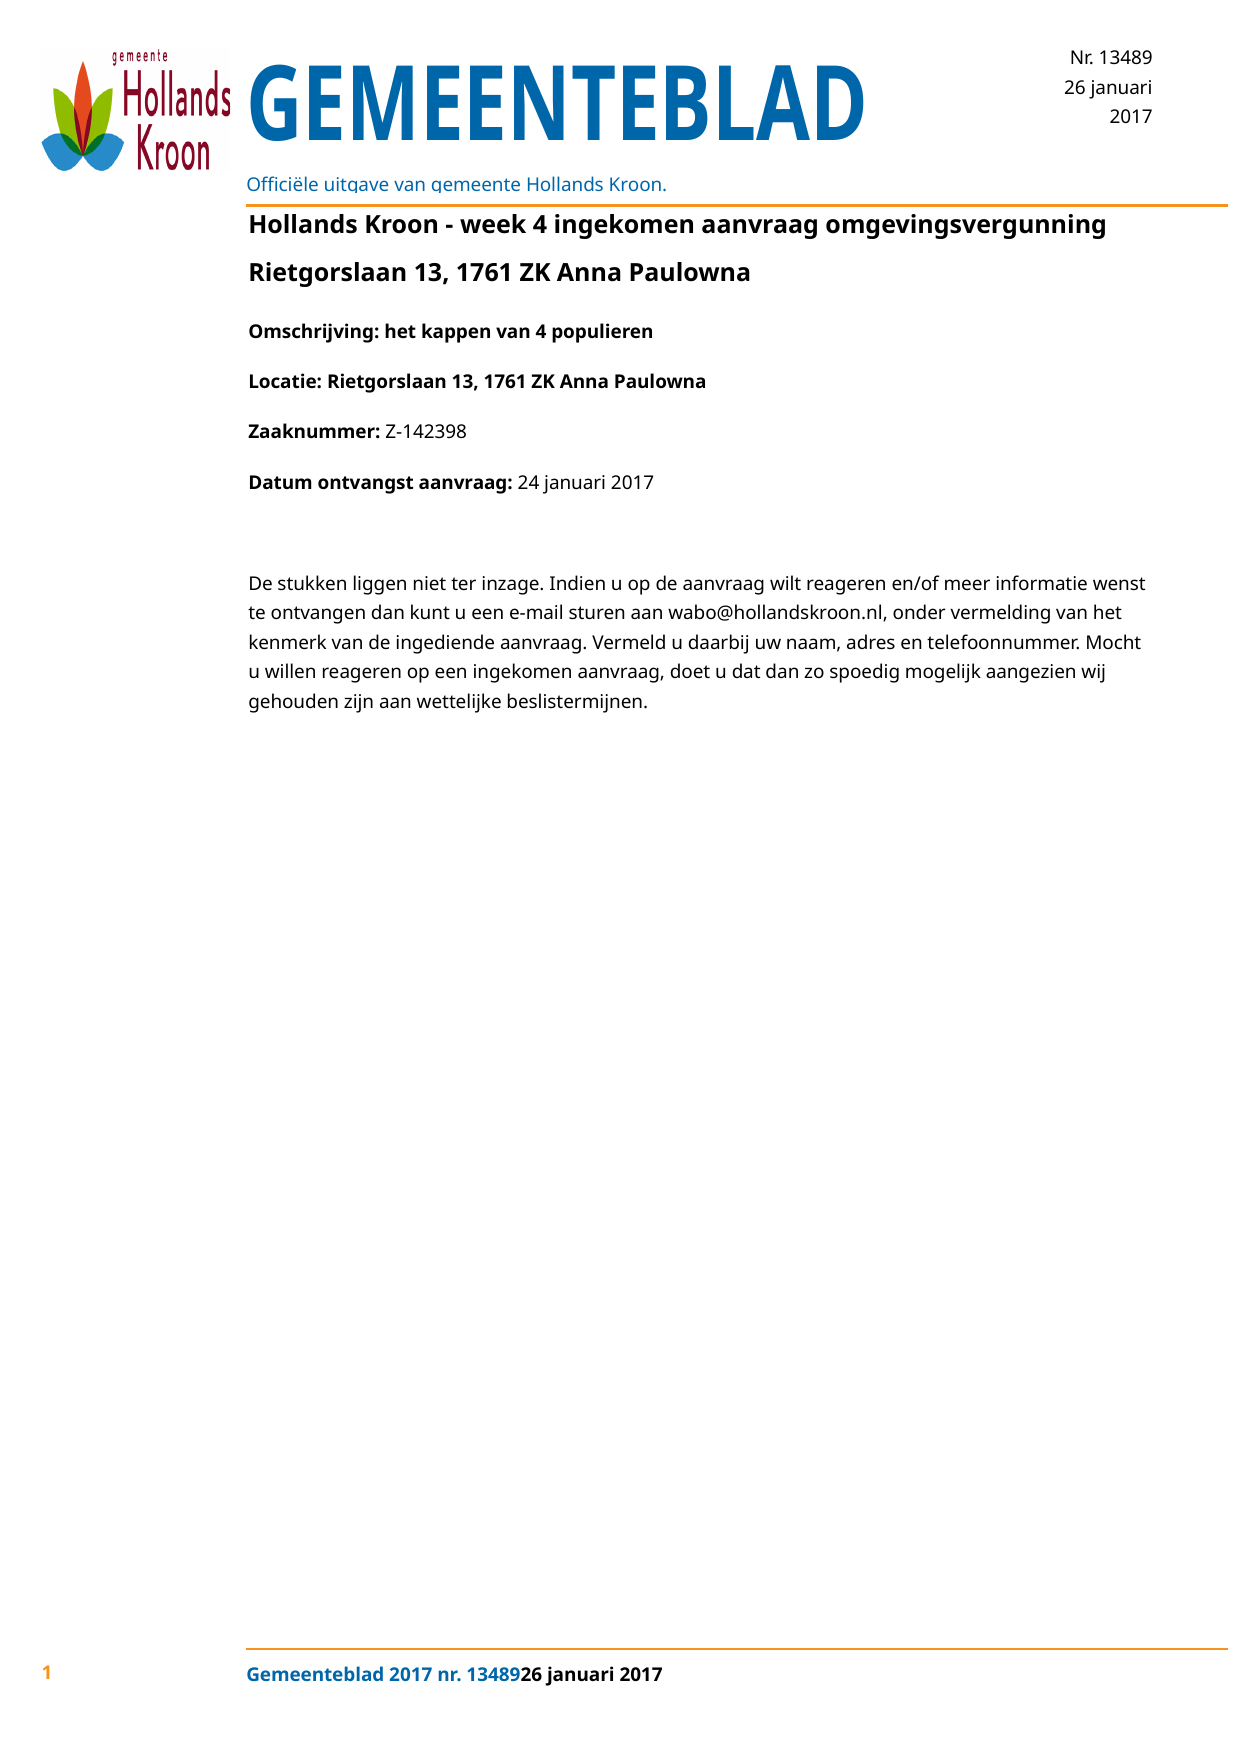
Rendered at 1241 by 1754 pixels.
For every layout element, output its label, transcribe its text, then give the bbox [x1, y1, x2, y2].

text De stukken liggen niet ter inzage. Indien u op de aanvraag wilt reageren en/of meer informatie wenst te ontvangen dan kunt u een e-mail sturen aan wabo@hollandskroon.nl, onder vermelding van het kenmerk van de ingediende aanvraag. Vermeld u daarbij uw naam, adres en telefoonnummer. Mocht u willen reageren op een ingekomen aanvraag, doet u dat dan zo spoedig mogelijk aangezien wij gehouden zijn aan wettelijke beslistermijnen. [248, 570, 1152, 714]
text Hollands Kroon - week 4 ingekomen aanvraag omgevingsvergunning Rietgorslaan 13, 1761 ZK Anna Paulowna [248, 207, 1152, 288]
text Datum ontvangst aanvraag: 24 januari 2017 [248, 469, 1152, 495]
text Zaaknummer: Z-142398 [248, 419, 1152, 444]
text Locatie: Rietgorslaan 13, 1761 ZK Anna Paulowna [248, 368, 1152, 394]
picture [41, 47, 231, 172]
text Omschrijving: het kappen van 4 populieren [248, 318, 1152, 344]
